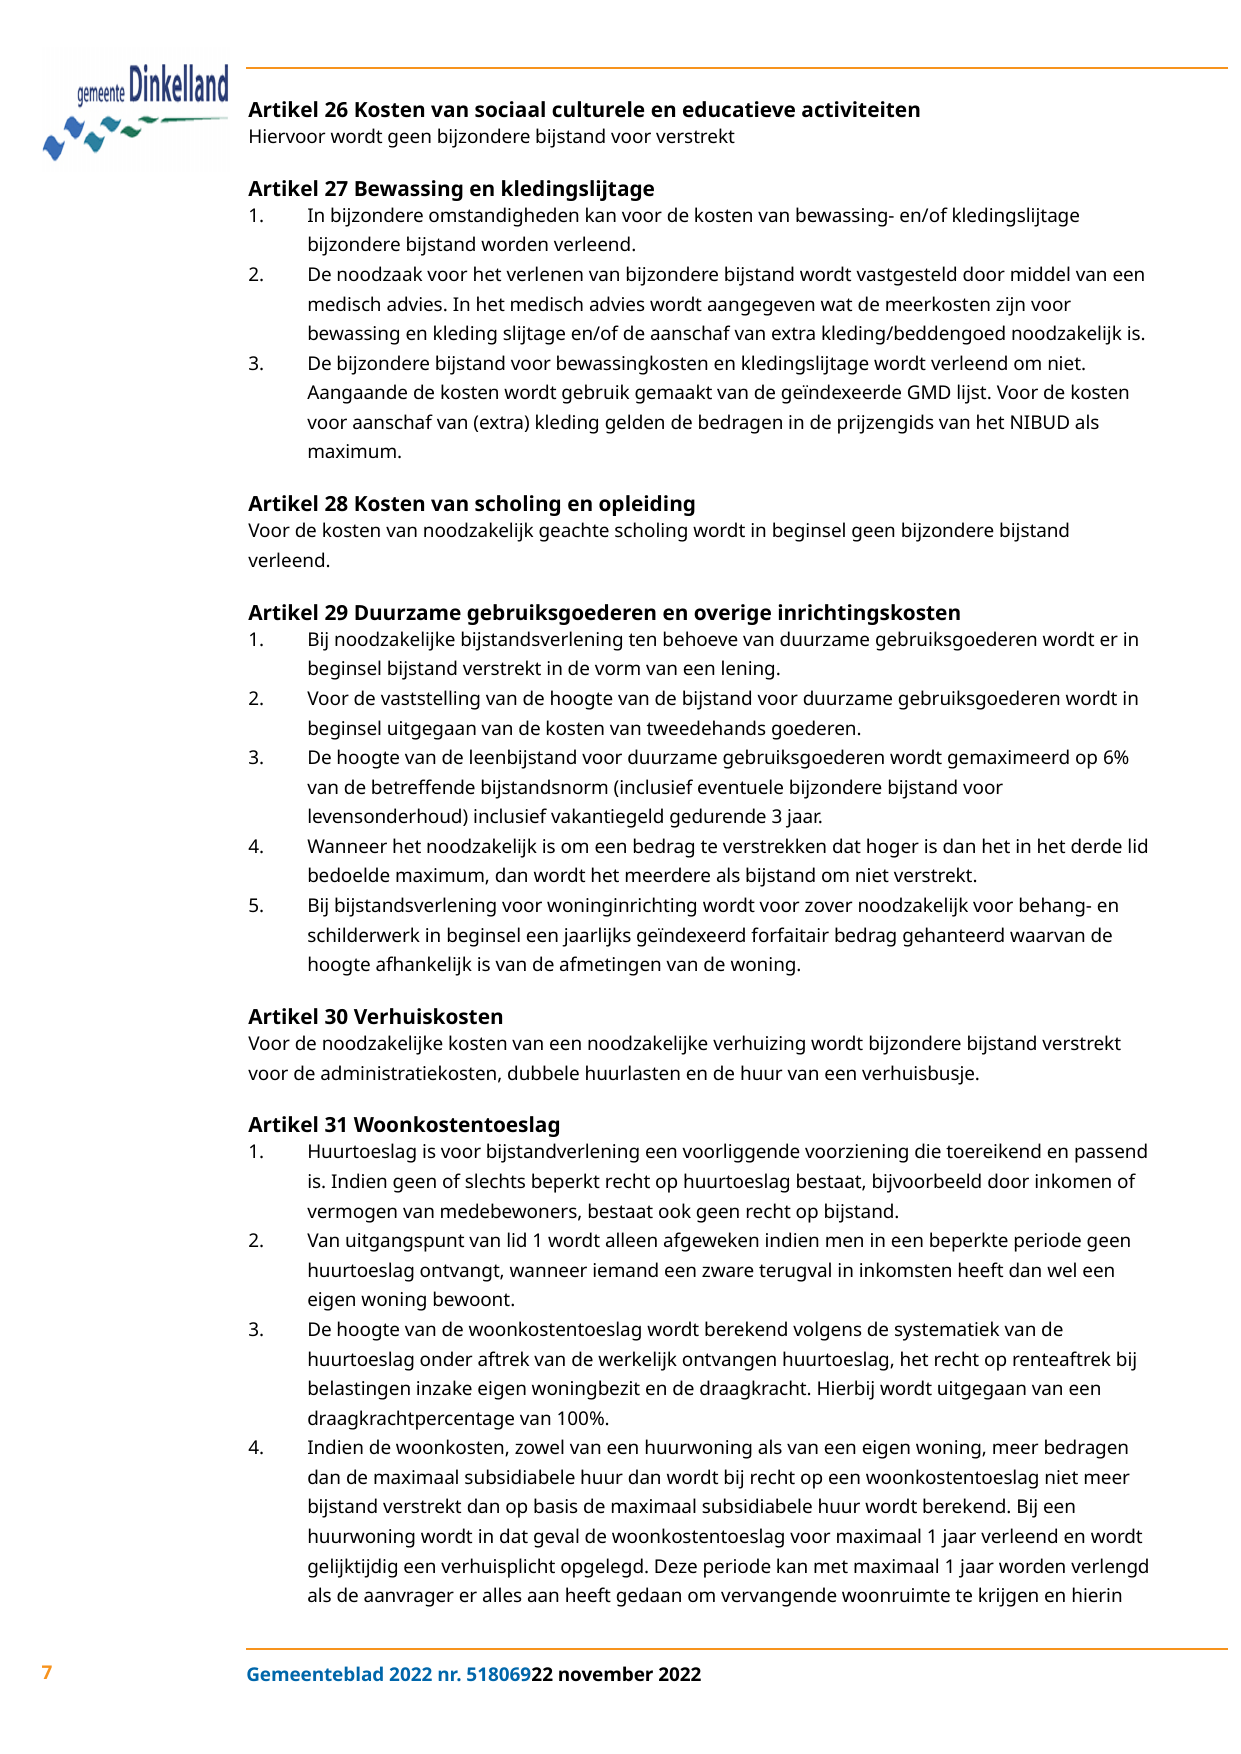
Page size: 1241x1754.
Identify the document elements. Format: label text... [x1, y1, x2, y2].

list Voor de vaststelling van de hoogte van de bijstand voor duurzame gebruiksgoederen wordt in beginsel uitgegaan van de kosten van tweedehands goederen. [248, 685, 1152, 741]
list In bijzondere omstandigheden kan voor de kosten van bewassing- en/of kledingslijtage bijzondere bijstand worden verleend. [248, 202, 1152, 257]
text Artikel 30 Verhuiskosten [248, 1002, 1152, 1030]
list Wanneer het noodzakelijk is om een bedrag te verstrekken dat hoger is dan het in het derde lid bedoelde maximum, dan wordt het meerdere als bijstand om niet verstrekt. [248, 833, 1152, 888]
list Van uitgangspunt van lid 1 wordt alleen afgeweken indien men in een beperkte periode geen huurtoeslag ontvangt, wanneer iemand een zware terugval in inkomsten heeft dan wel een eigen woning bewoont. [248, 1227, 1152, 1312]
picture [41, 47, 231, 172]
text Voor de kosten van noodzakelijk geachte scholing wordt in beginsel geen bijzondere bijstand verleend. [248, 518, 1152, 573]
list De hoogte van de woonkostentoeslag wordt berekend volgens de systematiek van de huurtoeslag onder aftrek van de werkelijk ontvangen huurtoeslag, het recht op renteaftrek bij belastingen inzake eigen woningbezit en de draagkracht. Hierbij wordt uitgegaan van een draagkrachtpercentage van 100%. [248, 1316, 1152, 1431]
text Artikel 28 Kosten van scholing en opleiding [248, 489, 1152, 518]
list De hoogte van de leenbijstand voor duurzame gebruiksgoederen wordt gemaximeerd op 6% van de betreffende bijstandsnorm (inclusief eventuele bijzondere bijstand voor levensonderhoud) inclusief vakantiegeld gedurende 3 jaar. [248, 744, 1152, 829]
text Artikel 29 Duurzame gebruiksgoederen en overige inrichtingskosten [248, 598, 1152, 626]
list Indien de woonkosten, zowel van een huurwoning als van een eigen woning, meer bedragen dan de maximaal subsidiabele huur dan wordt bij recht op een woonkostentoeslag niet meer bijstand verstrekt dan op basis de maximaal subsidiabele huur wordt berekend. Bij een huurwoning wordt in dat geval de woonkostentoeslag voor maximaal 1 jaar verleend en wordt gelijktijdig een verhuisplicht opgelegd. Deze periode kan met maximaal 1 jaar worden verlengd als de aanvrager er alles aan heeft gedaan om vervangende woonruimte te krijgen en hierin [248, 1434, 1152, 1608]
text Artikel 26 Kosten van sociaal culturele en educatieve activiteiten [248, 95, 1152, 123]
list De bijzondere bijstand voor bewassingkosten en kledingslijtage wordt verleend om niet. Aangaande de kosten wordt gebruik gemaakt van de geïndexeerde GMD lijst. Voor de kosten voor aanschaf van (extra) kleding gelden de bedragen in de prijzengids van het NIBUD als maximum. [248, 350, 1152, 464]
list Bij bijstandsverlening voor woninginrichting wordt voor zover noodzakelijk voor behang- en schilderwerk in beginsel een jaarlijks geïndexeerd forfaitair bedrag gehanteerd waarvan de hoogte afhankelijk is van de afmetingen van de woning. [248, 892, 1152, 977]
list Bij noodzakelijke bijstandsverlening ten behoeve van duurzame gebruiksgoederen wordt er in beginsel bijstand verstrekt in de vorm van een lening. [248, 626, 1152, 681]
list Huurtoeslag is voor bijstandverlening een voorliggende voorziening die toereikend en passend is. Indien geen of slechts beperkt recht op huurtoeslag bestaat, bijvoorbeeld door inkomen of vermogen van medebewoners, bestaat ook geen recht op bijstand. [248, 1139, 1152, 1224]
text Artikel 27 Bewassing en kledingslijtage [248, 174, 1152, 202]
text Hiervoor wordt geen bijzondere bijstand voor verstrekt [248, 123, 1152, 149]
text Voor de noodzakelijke kosten van een noodzakelijke verhuizing wordt bijzondere bijstand verstrekt voor de administratiekosten, dubbele huurlasten en de huur van een verhuisbusje. [248, 1030, 1152, 1086]
text Artikel 31 Woonkostentoeslag [248, 1110, 1152, 1139]
list De noodzaak voor het verlenen van bijzondere bijstand wordt vastgesteld door middel van een medisch advies. In het medisch advies wordt aangegeven wat de meerkosten zijn voor bewassing en kleding slijtage en/of de aanschaf van extra kleding/beddengoed noodzakelijk is. [248, 261, 1152, 346]
